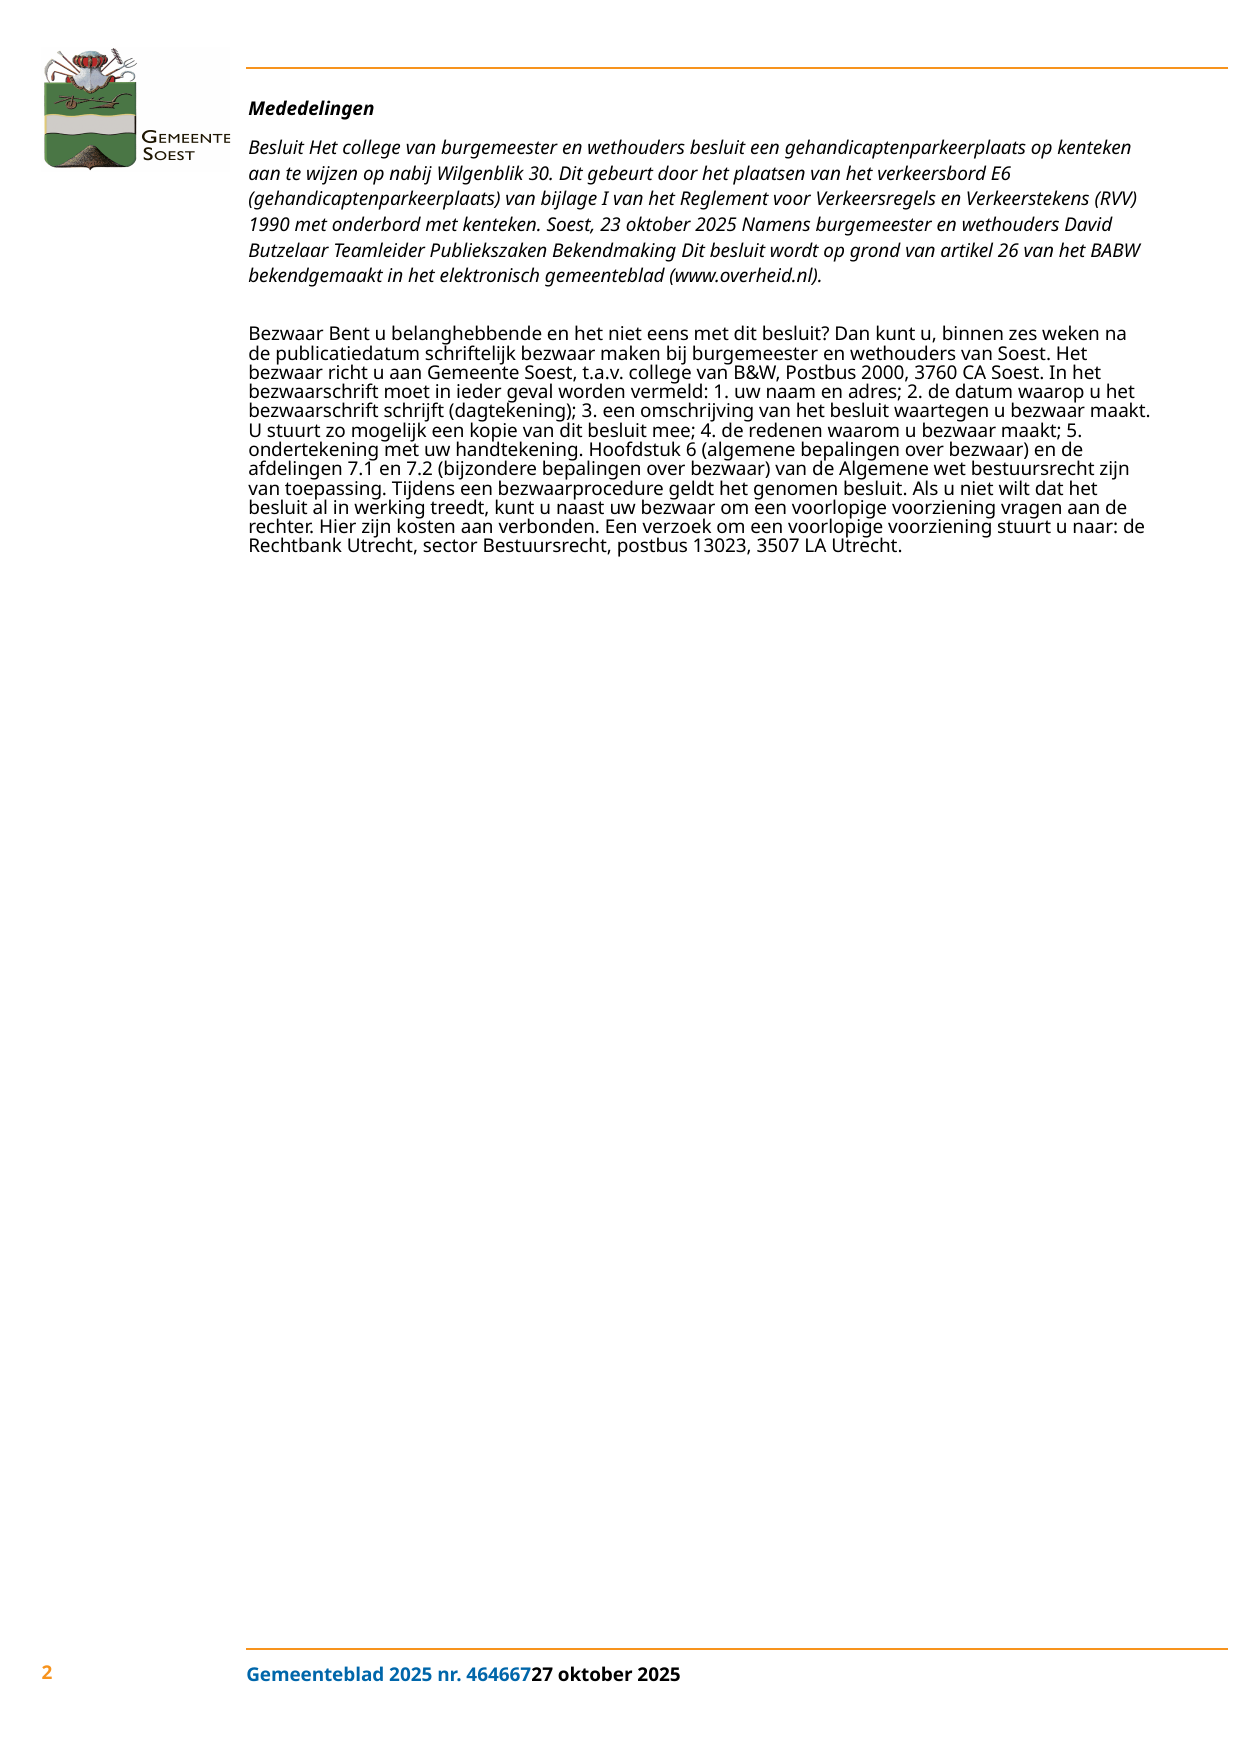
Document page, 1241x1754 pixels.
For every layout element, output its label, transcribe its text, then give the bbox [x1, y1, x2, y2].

picture [41, 47, 231, 172]
text Besluit Het college van burgemeester en wethouders besluit een gehandicaptenparkeerplaats op kenteken aan te wijzen op nabij Wilgenblik 30. Dit gebeurt door het plaatsen van het verkeersbord E6 (gehandicaptenparkeerplaats) van bijlage I van het Reglement voor Verkeersregels en Verkeerstekens (RVV) 1990 met onderbord met kenteken. Soest, 23 oktober 2025 Namens burgemeester en wethouders David Butzelaar Teamleider Publiekszaken Bekendmaking Dit besluit wordt op grond van artikel 26 van het BABW bekendgemaakt in het elektronisch gemeenteblad (www.overheid.nl). [248, 134, 1152, 288]
text Bezwaar Bent u belanghebbende en het niet eens met dit besluit? Dan kunt u, binnen zes weken na de publicatiedatum schriftelijk bezwaar maken bij burgemeester en wethouders van Soest. Het bezwaar richt u aan Gemeente Soest, t.a.v. college van B&W, Postbus 2000, 3760 CA Soest. In het bezwaarschrift moet in ieder geval worden vermeld: 1. uw naam en adres; 2. de datum waarop u het bezwaarschrift schrijft (dagtekening); 3. een omschrijving van het besluit waartegen u bezwaar maakt. U stuurt zo mogelijk een kopie van dit besluit mee; 4. de redenen waarom u bezwaar maakt; 5. ondertekening met uw handtekening. Hoofdstuk 6 (algemene bepalingen over bezwaar) en de afdelingen 7.1 en 7.2 (bijzondere bepalingen over bezwaar) van de Algemene wet bestuursrecht zijn van toepassing. Tijdens een bezwaarprocedure geldt het genomen besluit. Als u niet wilt dat het besluit al in werking treedt, kunt u naast uw bezwaar om een voorlopige voorziening vragen aan de rechter. Hier zijn kosten aan verbonden. Een verzoek om een voorlopige voorziening stuurt u naar: de Rechtbank Utrecht, sector Bestuursrecht, postbus 13023, 3507 LA Utrecht. [248, 325, 1152, 557]
text Mededelingen [248, 95, 1152, 121]
